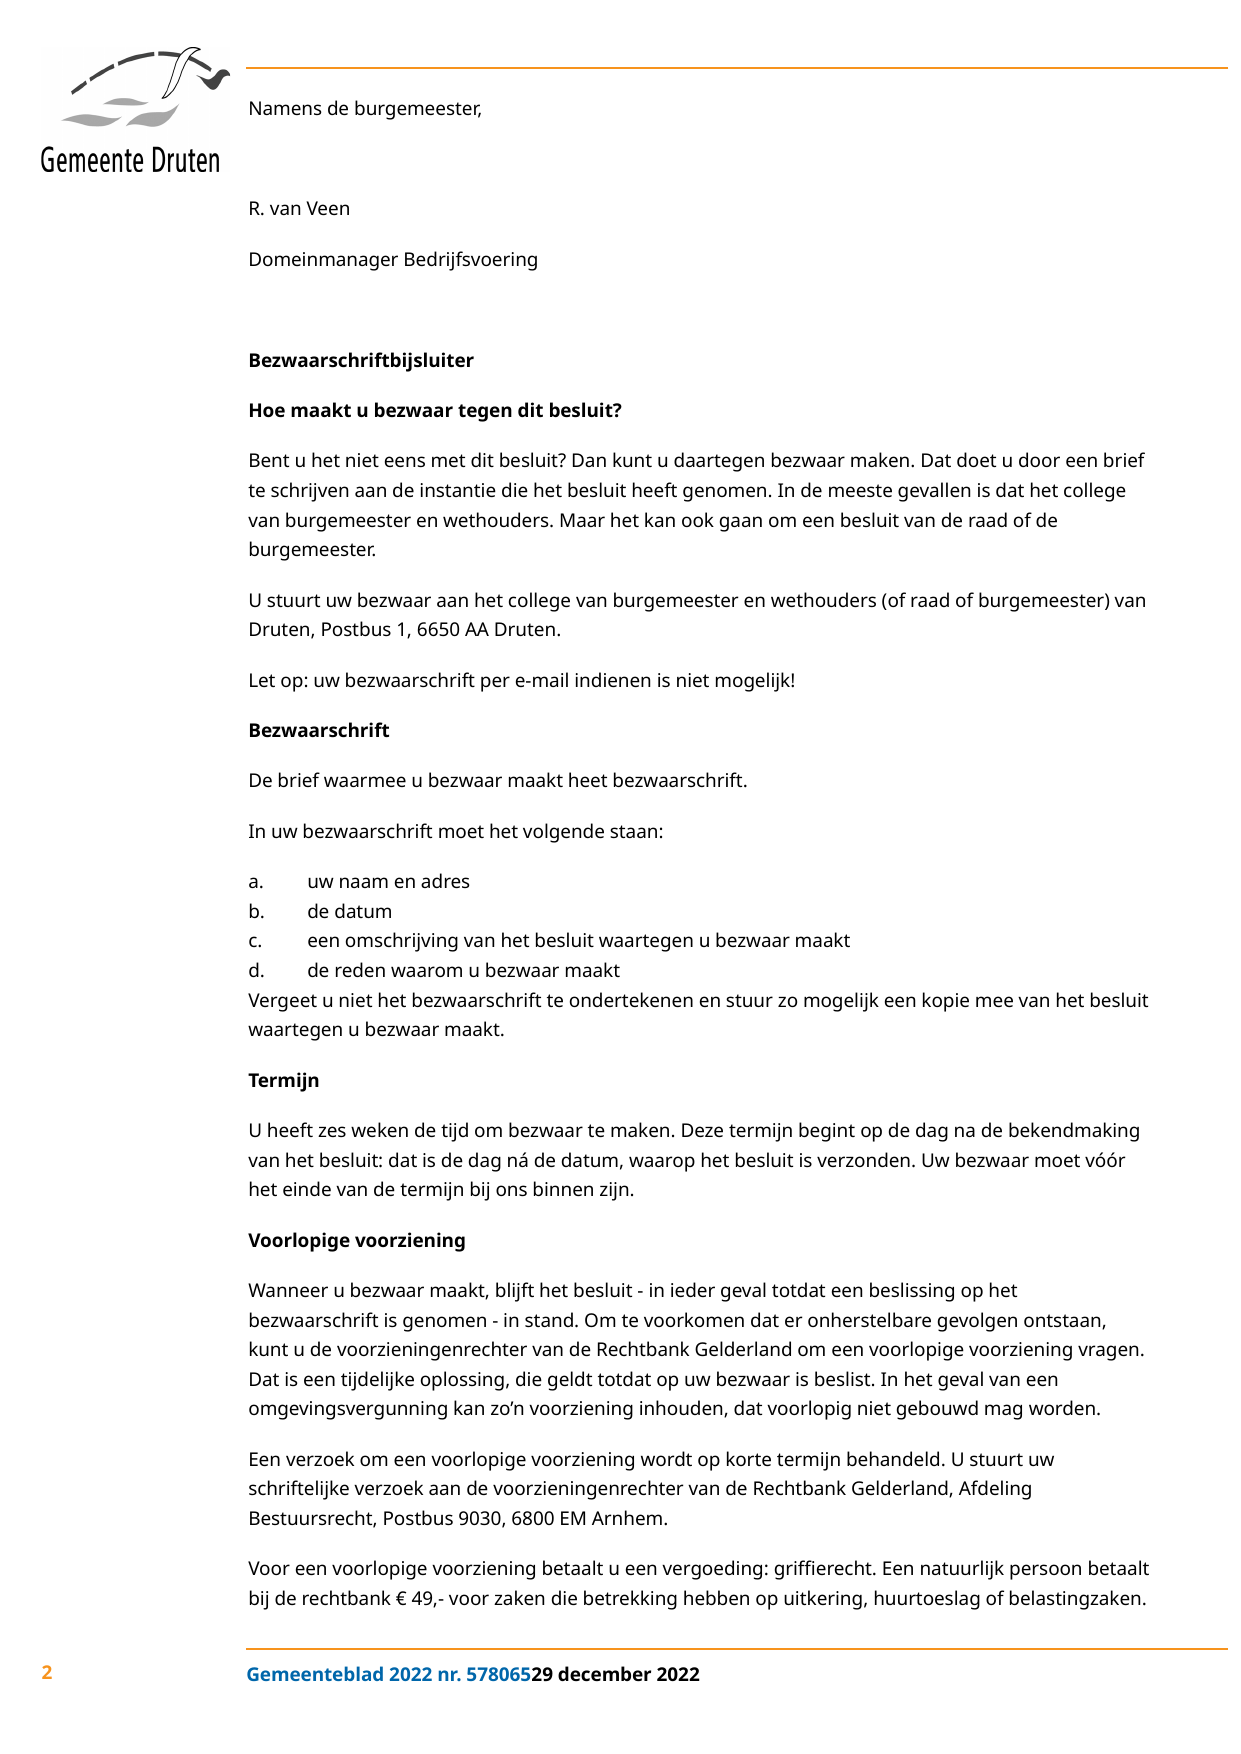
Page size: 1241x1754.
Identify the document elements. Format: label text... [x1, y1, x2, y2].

text U stuurt uw bezwaar aan het college van burgemeester en wethouders (of raad of burgemeester) van Druten, Postbus 1, 6650 AA Druten. [248, 587, 1152, 642]
text Domeinmanager Bedrijfsvoering [248, 246, 1152, 272]
text Let op: uw bezwaarschrift per e-mail indienen is niet mogelijk! [248, 667, 1152, 693]
text Bezwaarschrift [248, 717, 1152, 743]
list de datum [248, 898, 1152, 924]
text De brief waarmee u bezwaar maakt heet bezwaarschrift. [248, 768, 1152, 793]
text Wanneer u bezwaar maakt, blijft het besluit - in ieder geval totdat een beslissing op het bezwaarschrift is genomen - in stand. Om te voorkomen dat er onherstelbare gevolgen ontstaan, kunt u de voorzieningenrechter van de Rechtbank Gelderland om een voorlopige voorziening vragen. Dat is een tijdelijke oplossing, die geldt totdat op uw bezwaar is beslist. In het geval van een omgevingsvergunning kan zo’n voorziening inhouden, dat voorlopig niet gebouwd mag worden. [248, 1277, 1152, 1421]
text Hoe maakt u bezwaar tegen dit besluit? [248, 397, 1152, 423]
text Voorlopige voorziening [248, 1227, 1152, 1253]
text Een verzoek om een voorlopige voorziening wordt op korte termijn behandeld. U stuurt uw schriftelijke verzoek aan de voorzieningenrechter van de Rechtbank Gelderland, Afdeling Bestuursrecht, Postbus 9030, 6800 EM Arnhem. [248, 1446, 1152, 1531]
text Voor een voorlopige voorziening betaalt u een vergoeding: griffierecht. Een natuurlijk persoon betaalt bij de rechtbank € 49,- voor zaken die betrekking hebben op uitkering, huurtoeslag of belastingzaken. [248, 1556, 1152, 1611]
text Vergeet u niet het bezwaarschrift te ondertekenen en stuur zo mogelijk een kopie mee van het besluit waartegen u bezwaar maakt. [248, 987, 1152, 1042]
picture [41, 47, 231, 172]
text R. van Veen [248, 196, 1152, 221]
text Bezwaarschriftbijsluiter [248, 347, 1152, 373]
text In uw bezwaarschrift moet het volgende staan: [248, 818, 1152, 844]
text Termijn [248, 1067, 1152, 1093]
list de reden waarom u bezwaar maakt [248, 957, 1152, 983]
text Namens de burgemeester, [248, 95, 1152, 121]
list een omschrijving van het besluit waartegen u bezwaar maakt [248, 928, 1152, 953]
text U heeft zes weken de tijd om bezwaar te maken. Deze termijn begint op de dag na de bekendmaking van het besluit: dat is de dag ná de datum, waarop het besluit is verzonden. Uw bezwaar moet vóór het einde van de termijn bij ons binnen zijn. [248, 1117, 1152, 1202]
list uw naam en adres [248, 868, 1152, 894]
text Bent u het niet eens met dit besluit? Dan kunt u daartegen bezwaar maken. Dat doet u door een brief te schrijven aan de instantie die het besluit heeft genomen. In de meeste gevallen is dat het college van burgemeester en wethouders. Maar het kan ook gaan om een besluit van de raad of de burgemeester. [248, 448, 1152, 562]
